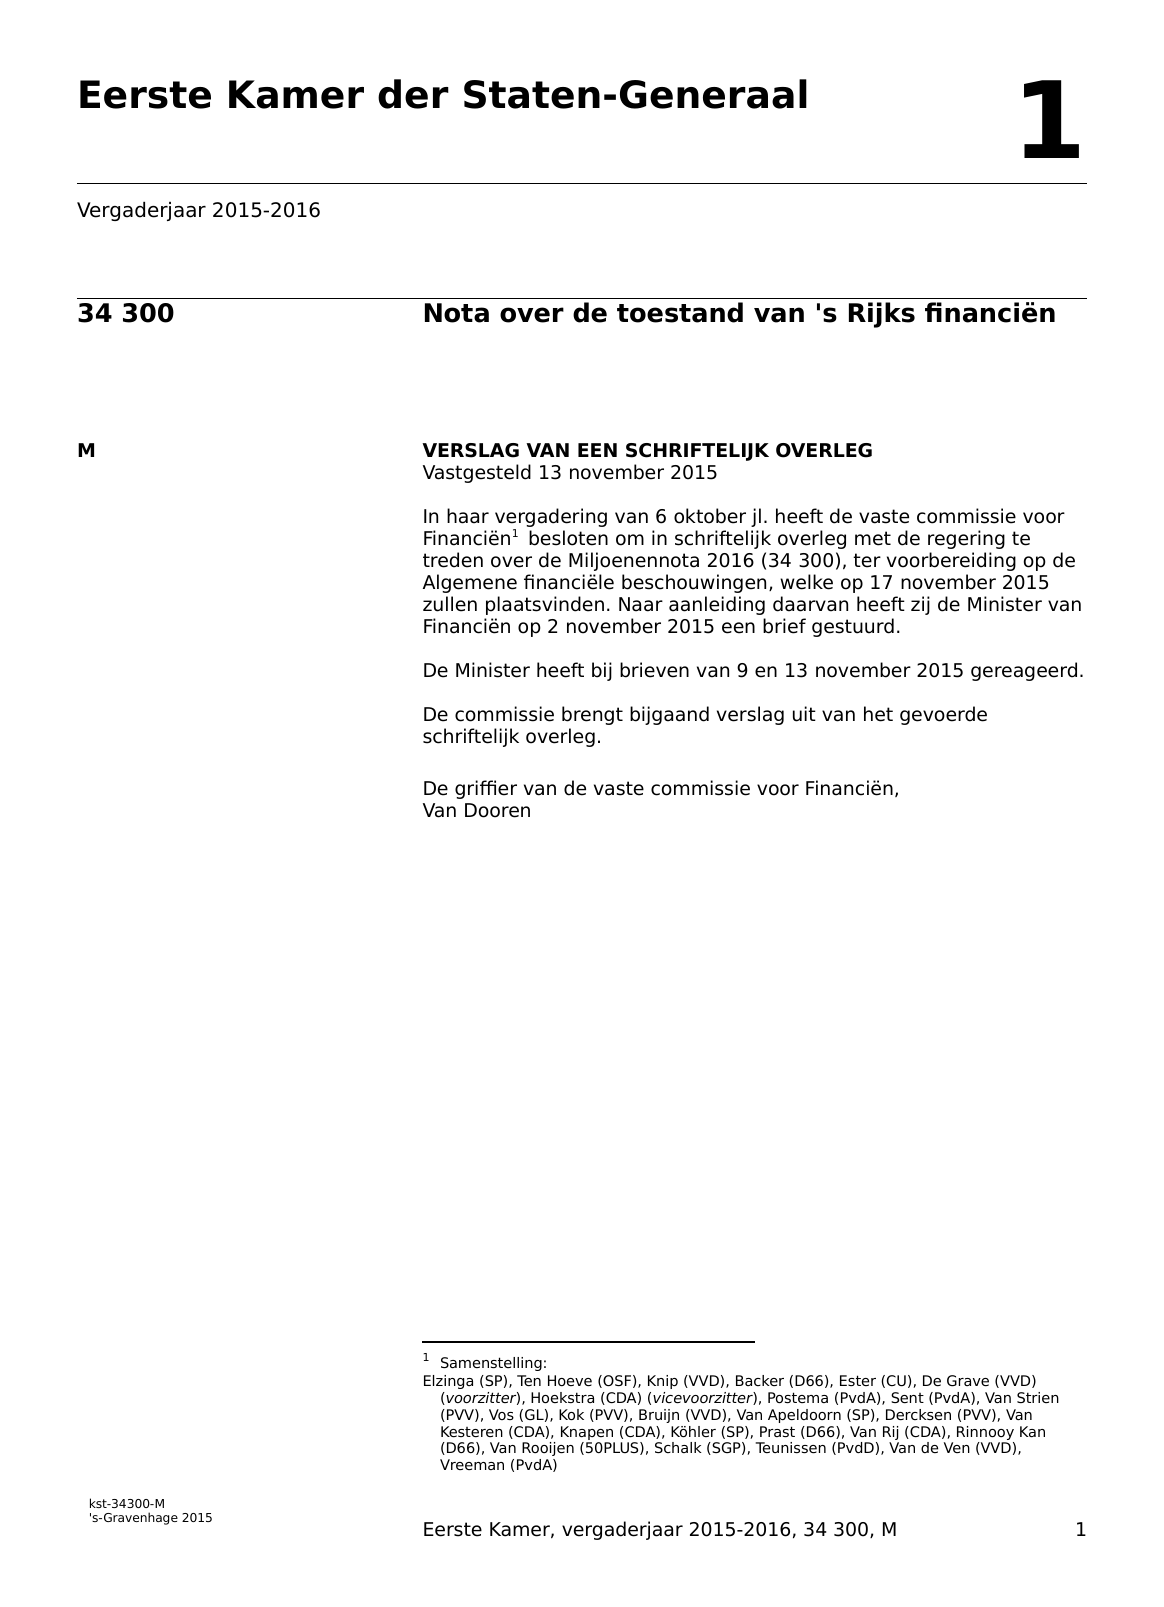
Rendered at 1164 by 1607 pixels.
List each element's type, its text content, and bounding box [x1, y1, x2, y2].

table_header Eerste Kamer der Staten-Generaal [77, 59, 886, 183]
table_header 1 [886, 59, 1087, 183]
text In haar vergadering van 6 oktober jl. heeft de vaste commissie voor Financiën besloten om in schriftelijk overleg met de regering te treden over de Miljoenennota 2016 (34 300), ter voorbereiding op de Algemene financiële beschouwingen, welke op 17 november 2015 zullen plaatsvinden. Naar aanleiding daarvan heeft zij de Minister van Financiën op 2 november 2015 een brief gestuurd. [422, 506, 1087, 638]
text Samenstelling: [422, 1351, 1087, 1373]
text kst-34300-M [88, 1497, 323, 1511]
text De Minister heeft bij brieven van 9 en 13 november 2015 gereageerd. [422, 660, 1087, 682]
text Vastgesteld 13 november 2015 [422, 462, 1087, 484]
subtitle 34 300 Nota over de toestand van 's Rijks financiën [77, 299, 1087, 329]
text De commissie brengt bijgaand verslag uit van het gevoerde schriftelijk overleg. [422, 704, 1087, 748]
text 's-Gravenhage 2015 [88, 1511, 323, 1525]
table_cell Vergaderjaar 2015-2016 [77, 184, 1087, 298]
text De griffier van de vaste commissie voor Financiën, Van Dooren [422, 778, 1087, 822]
subtitle M VERSLAG VAN EEN SCHRIFTELIJK OVERLEG [77, 440, 1087, 462]
text Elzinga (SP), Ten Hoeve (OSF), Knip (VVD), Backer (D66), Ester (CU), De Grave (VVD) (voorzitter), Hoekstra (CDA) (vicevoorzitter), Postema (PvdA), Sent (PvdA), Van Strien (PVV), Vos (GL), Kok (PVV), Bruijn (VVD), Van Apeldoorn (SP), Dercksen (PVV), Van Kesteren (CDA), Knapen (CDA), Köhler (SP), Prast (D66), Van Rij (CDA), Rinnooy Kan (D66), Van Rooijen (50PLUS), Schalk (SGP), Teunissen (PvdD), Van de Ven (VVD), Vreeman (PvdA) [422, 1373, 1087, 1474]
